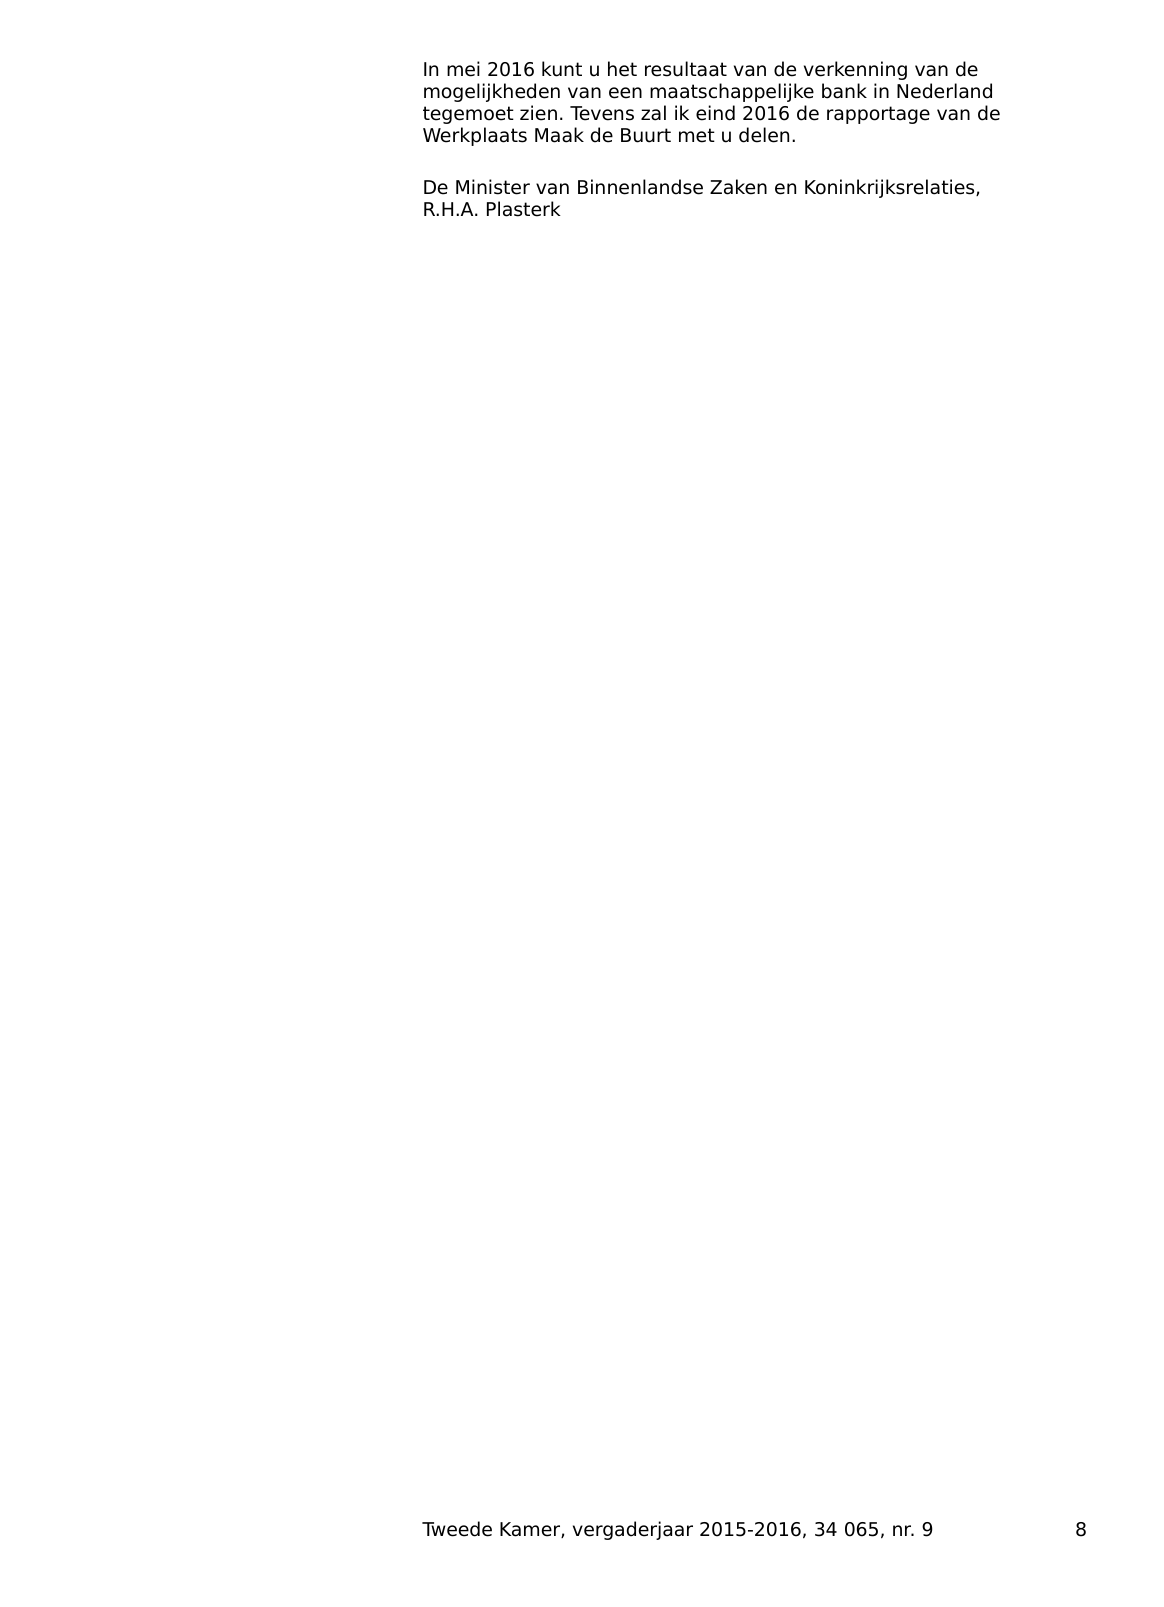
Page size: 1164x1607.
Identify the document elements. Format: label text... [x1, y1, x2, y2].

text In mei 2016 kunt u het resultaat van de verkenning van de mogelijkheden van een maatschappelijke bank in Nederland tegemoet zien. Tevens zal ik eind 2016 de rapportage van de Werkplaats Maak de Buurt met u delen. [422, 59, 1087, 147]
text De Minister van Binnenlandse Zaken en Koninkrijksrelaties, R.H.A. Plasterk [422, 177, 1087, 221]
